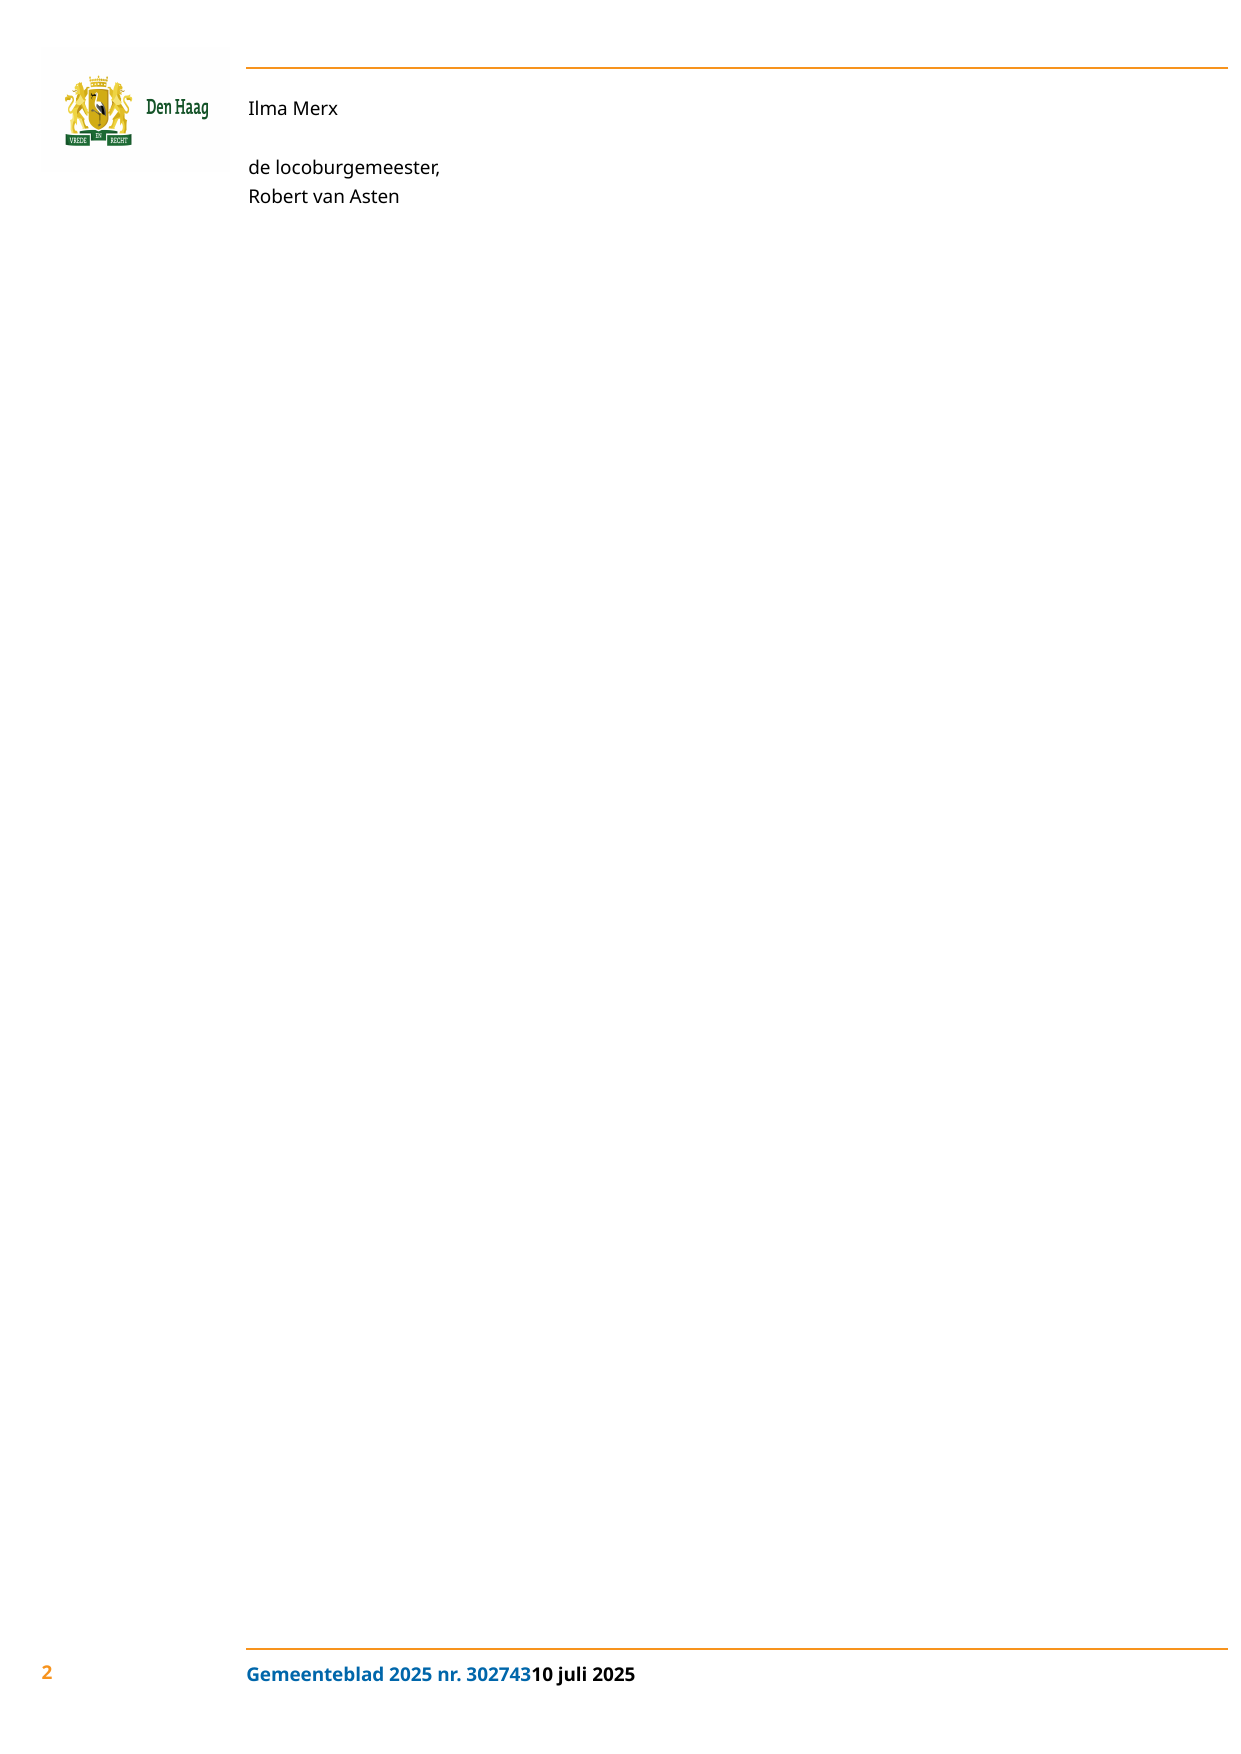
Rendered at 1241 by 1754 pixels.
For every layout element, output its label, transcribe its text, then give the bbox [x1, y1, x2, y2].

text de locoburgemeester, [248, 154, 1152, 180]
text Robert van Asten [248, 183, 1152, 209]
text Ilma Merx [248, 95, 1152, 121]
picture [41, 47, 231, 172]
